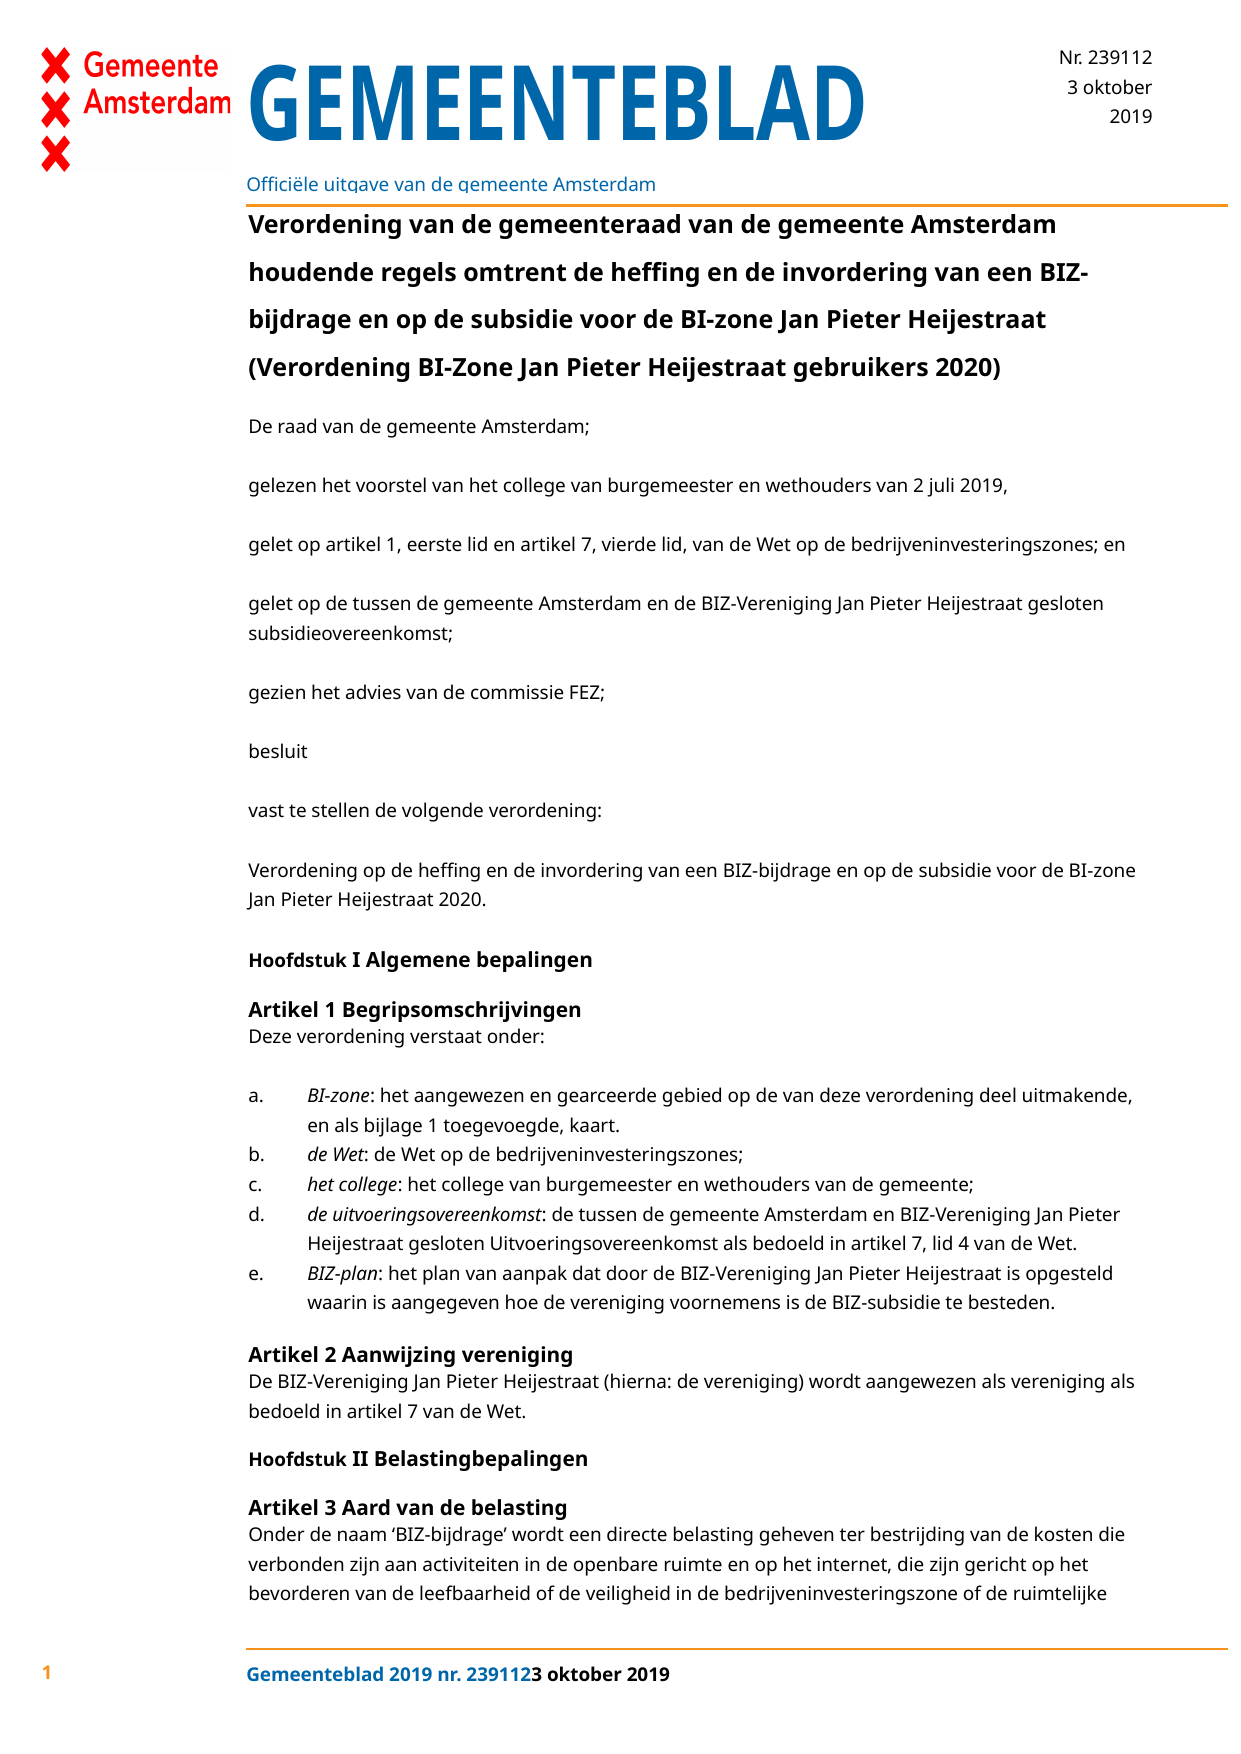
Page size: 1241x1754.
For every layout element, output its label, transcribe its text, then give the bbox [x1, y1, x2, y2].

text Hoofdstuk I Algemene bepalingen [248, 946, 1152, 974]
list BI-zone: het aangewezen en gearceerde gebied op de van deze verordening deel uitmakende, en als bijlage 1 toegevoegde, kaart. [248, 1082, 1152, 1138]
text gelet op de tussen de gemeente Amsterdam en de BIZ-Vereniging Jan Pieter Heijestraat gesloten subsidieovereenkomst; [248, 591, 1152, 646]
text Artikel 2 Aanwijzing vereniging [248, 1340, 1152, 1368]
text Onder de naam ‘BIZ-bijdrage’ wordt een directe belasting geheven ter bestrijding van de kosten die verbonden zijn aan activiteiten in de openbare ruimte en op het internet, die zijn gericht op het bevorderen van de leefbaarheid of de veiligheid in de bedrijveninvesteringszone of de ruimtelijke [248, 1521, 1152, 1606]
text gelezen het voorstel van het college van burgemeester en wethouders van 2 juli 2019, [248, 472, 1152, 498]
text De raad van de gemeente Amsterdam; [248, 413, 1152, 439]
text gezien het advies van de commissie FEZ; [248, 679, 1152, 705]
list de Wet: de Wet op de bedrijveninvesteringszones; [248, 1142, 1152, 1167]
text Verordening van de gemeenteraad van de gemeente Amsterdam houdende regels omtrent de heffing en de invordering van een BIZ-bijdrage en op de subsidie voor de BI-zone Jan Pieter Heijestraat (Verordening BI-Zone Jan Pieter Heijestraat gebruikers 2020) [248, 207, 1152, 384]
text Verordening op de heffing en de invordering van een BIZ-bijdrage en op de subsidie voor de BI-zone Jan Pieter Heijestraat 2020. [248, 857, 1152, 912]
text vast te stellen de volgende verordening: [248, 798, 1152, 823]
text Deze verordening verstaat onder: [248, 1023, 1152, 1049]
text Artikel 3 Aard van de belasting [248, 1493, 1152, 1521]
picture [41, 47, 231, 172]
text Artikel 1 Begripsomschrijvingen [248, 995, 1152, 1023]
list BIZ-plan: het plan van aanpak dat door de BIZ-Vereniging Jan Pieter Heijestraat is opgesteld waarin is aangegeven hoe de vereniging voornemens is de BIZ-subsidie te besteden. [248, 1260, 1152, 1315]
list het college: het college van burgemeester en wethouders van de gemeente; [248, 1171, 1152, 1197]
list de uitvoeringsovereenkomst: de tussen de gemeente Amsterdam en BIZ-Vereniging Jan Pieter Heijestraat gesloten Uitvoeringsovereenkomst als bedoeld in artikel 7, lid 4 van de Wet. [248, 1201, 1152, 1256]
text Hoofdstuk II Belastingbepalingen [248, 1444, 1152, 1472]
text besluit [248, 738, 1152, 764]
text De BIZ-Vereniging Jan Pieter Heijestraat (hierna: de vereniging) wordt aangewezen als vereniging als bedoeld in artikel 7 van de Wet. [248, 1368, 1152, 1424]
text gelet op artikel 1, eerste lid en artikel 7, vierde lid, van de Wet op de bedrijveninvesteringszones; en [248, 531, 1152, 557]
